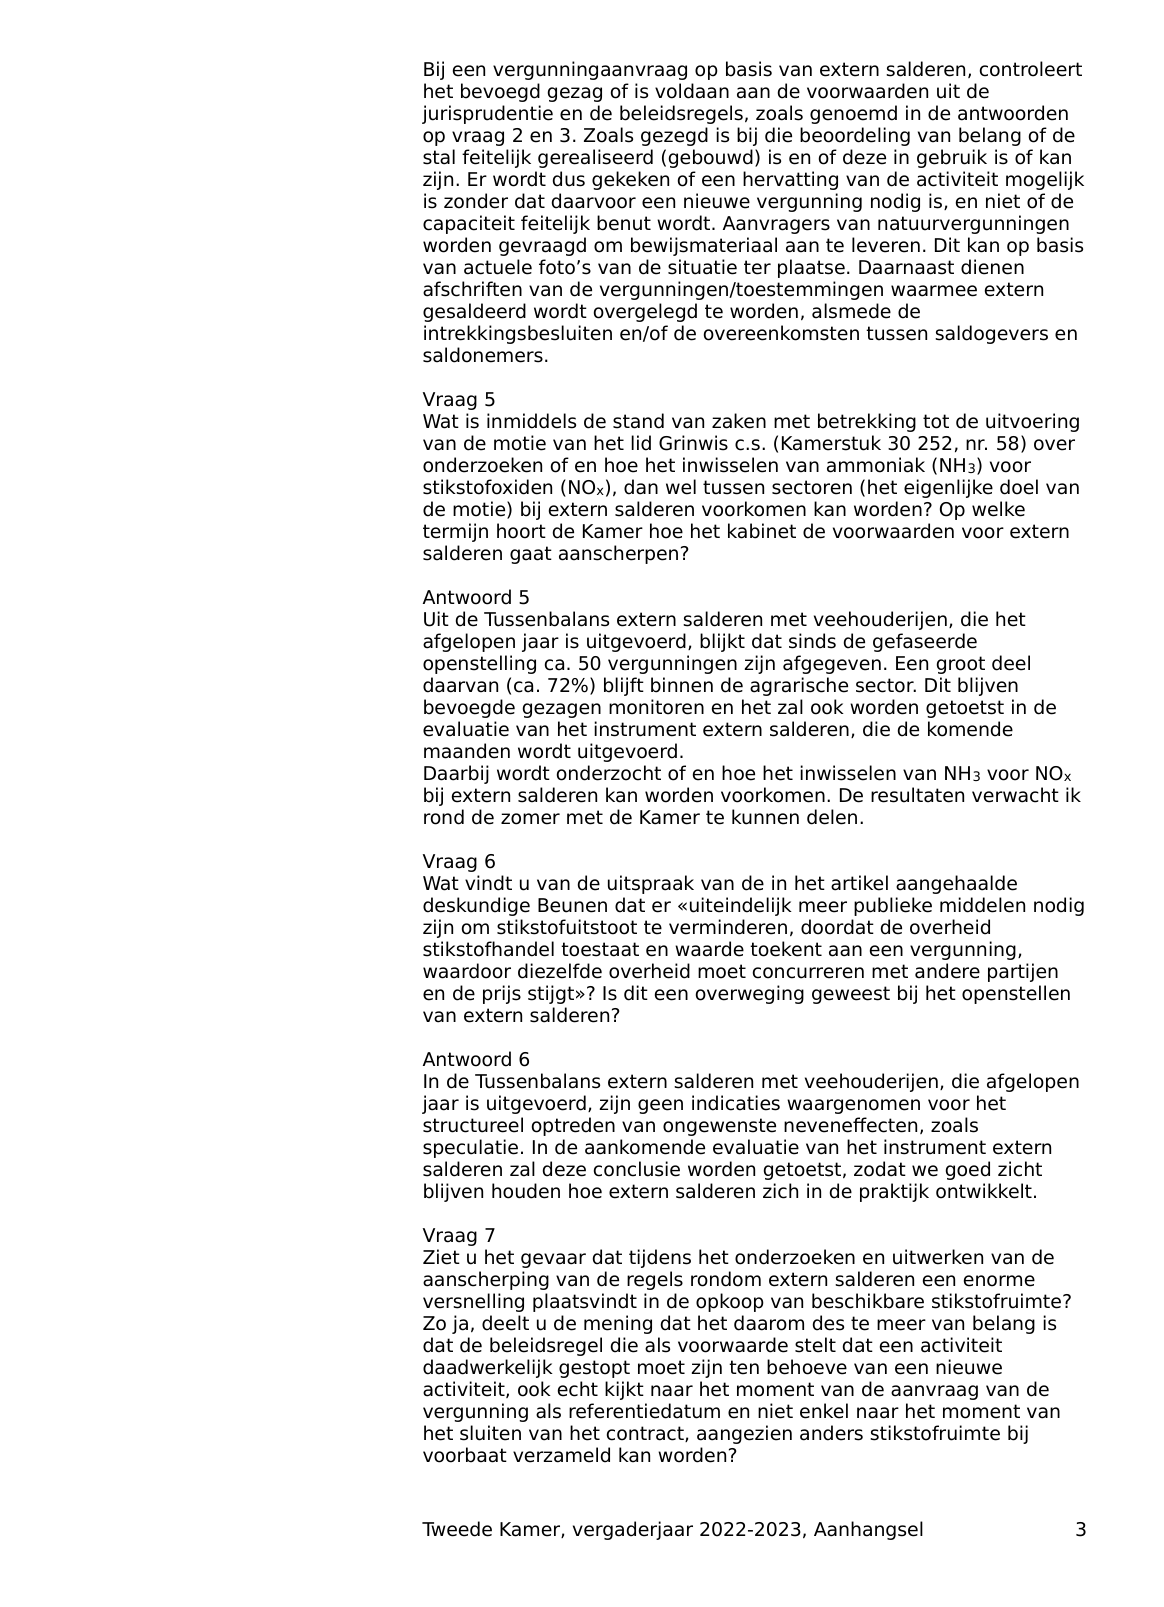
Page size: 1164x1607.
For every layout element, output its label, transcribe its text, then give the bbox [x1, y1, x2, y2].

text Antwoord 5 [422, 587, 1087, 609]
text Vraag 6 [422, 851, 1087, 873]
text Wat vindt u van de uitspraak van de in het artikel aangehaalde deskundige Beunen dat er «uiteindelijk meer publieke middelen nodig zijn om stikstofuitstoot te verminderen, doordat de overheid stikstofhandel toestaat en waarde toekent aan een vergunning, waardoor diezelfde overheid moet concurreren met andere partijen en de prijs stijgt»? Is dit een overweging geweest bij het openstellen van extern salderen? [422, 873, 1087, 1027]
text In de Tussenbalans extern salderen met veehouderijen, die afgelopen jaar is uitgevoerd, zijn geen indicaties waargenomen voor het structureel optreden van ongewenste neveneffecten, zoals speculatie. In de aankomende evaluatie van het instrument extern salderen zal deze conclusie worden getoetst, zodat we goed zicht blijven houden hoe extern salderen zich in de praktijk ontwikkelt. [422, 1071, 1087, 1203]
text Antwoord 6 [422, 1049, 1087, 1071]
text Vraag 5 [422, 389, 1087, 411]
text Ziet u het gevaar dat tijdens het onderzoeken en uitwerken van de aanscherping van de regels rondom extern salderen een enorme versnelling plaatsvindt in de opkoop van beschikbare stikstofruimte? Zo ja, deelt u de mening dat het daarom des te meer van belang is dat de beleidsregel die als voorwaarde stelt dat een activiteit daadwerkelijk gestopt moet zijn ten behoeve van een nieuwe activiteit, ook echt kijkt naar het moment van de aanvraag van de vergunning als referentiedatum en niet enkel naar het moment van het sluiten van het contract, aangezien anders stikstofruimte bij voorbaat verzameld kan worden? [422, 1247, 1087, 1467]
text Wat is inmiddels de stand van zaken met betrekking tot de uitvoering van de motie van het lid Grinwis c.s. (Kamerstuk 30 252, nr. 58) over onderzoeken of en hoe het inwisselen van ammoniak (NH3) voor stikstofoxiden (NOx), dan wel tussen sectoren (het eigenlijke doel van de motie) bij extern salderen voorkomen kan worden? Op welke termijn hoort de Kamer hoe het kabinet de voorwaarden voor extern salderen gaat aanscherpen? [422, 411, 1087, 565]
text Uit de Tussenbalans extern salderen met veehouderijen, die het afgelopen jaar is uitgevoerd, blijkt dat sinds de gefaseerde openstelling ca. 50 vergunningen zijn afgegeven. Een groot deel daarvan (ca. 72%) blijft binnen de agrarische sector. Dit blijven bevoegde gezagen monitoren en het zal ook worden getoetst in de evaluatie van het instrument extern salderen, die de komende maanden wordt uitgevoerd. [422, 609, 1087, 763]
text Vraag 7 [422, 1225, 1087, 1247]
text Daarbij wordt onderzocht of en hoe het inwisselen van NH3 voor NOx bij extern salderen kan worden voorkomen. De resultaten verwacht ik rond de zomer met de Kamer te kunnen delen. [422, 763, 1087, 829]
text Bij een vergunningaanvraag op basis van extern salderen, controleert het bevoegd gezag of is voldaan aan de voorwaarden uit de jurisprudentie en de beleidsregels, zoals genoemd in de antwoorden op vraag 2 en 3. Zoals gezegd is bij die beoordeling van belang of de stal feitelijk gerealiseerd (gebouwd) is en of deze in gebruik is of kan zijn. Er wordt dus gekeken of een hervatting van de activiteit mogelijk is zonder dat daarvoor een nieuwe vergunning nodig is, en niet of de capaciteit feitelijk benut wordt. Aanvragers van natuurvergunningen worden gevraagd om bewijsmateriaal aan te leveren. Dit kan op basis van actuele foto’s van de situatie ter plaatse. Daarnaast dienen afschriften van de vergunningen/toestemmingen waarmee extern gesaldeerd wordt overgelegd te worden, alsmede de intrekkingsbesluiten en/of de overeenkomsten tussen saldogevers en saldonemers. [422, 59, 1087, 367]
